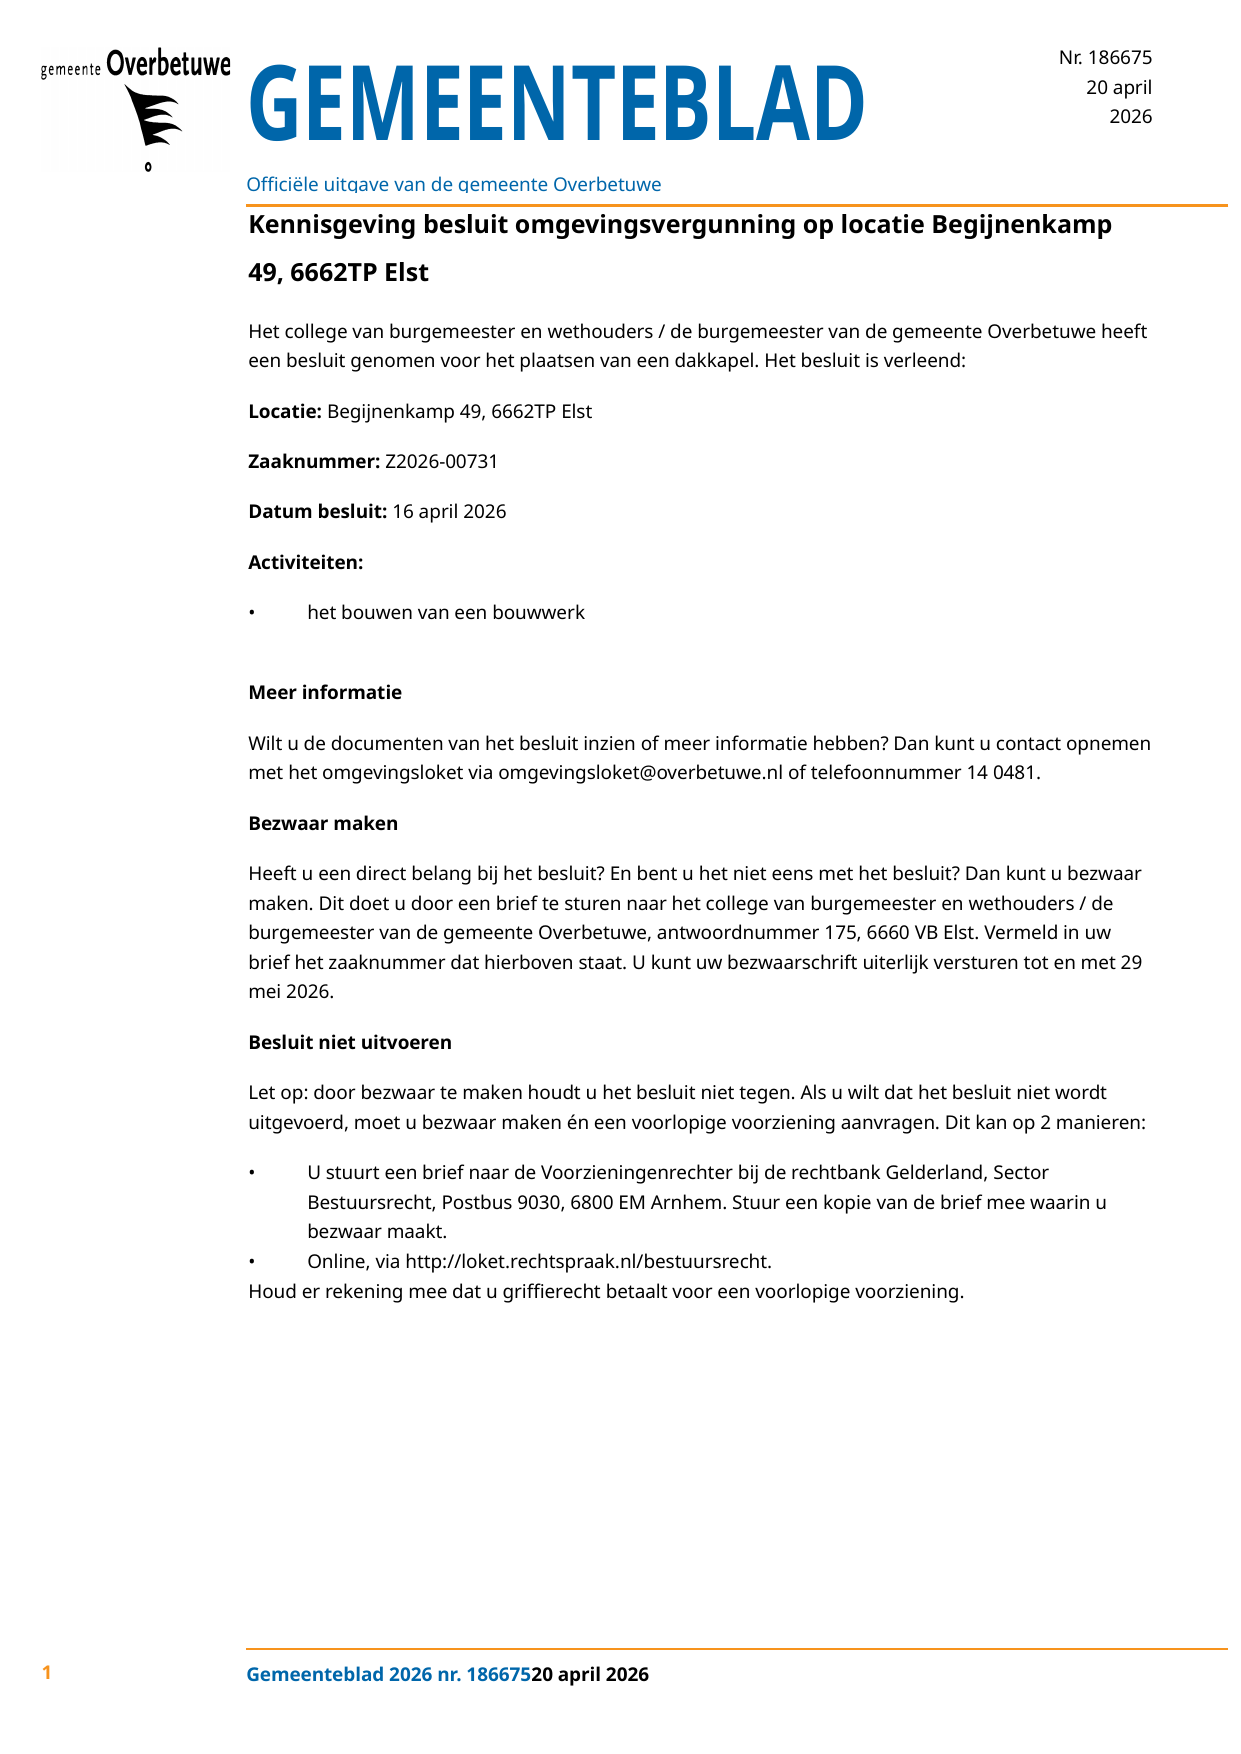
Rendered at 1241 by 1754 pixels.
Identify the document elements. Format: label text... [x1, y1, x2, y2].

text Wilt u de documenten van het besluit inzien of meer informatie hebben? Dan kunt u contact opnemen met het omgevingsloket via omgevingsloket@overbetuwe.nl of telefoonnummer 14 0481. [248, 730, 1152, 785]
picture [41, 47, 231, 172]
text Datum besluit: 16 april 2026 [248, 499, 1152, 524]
text Heeft u een direct belang bij het besluit? En bent u het niet eens met het besluit? Dan kunt u bezwaar maken. Dit doet u door een brief te sturen naar het college van burgemeester en wethouders / de burgemeester van de gemeente Overbetuwe, antwoordnummer 175, 6660 VB Elst. Vermeld in uw brief het zaaknummer dat hierboven staat. U kunt uw bezwaarschrift uiterlijk versturen tot en met 29 mei 2026. [248, 860, 1152, 1004]
list U stuurt een brief naar de Voorzieningenrechter bij de rechtbank Gelderland, Sector Bestuursrecht, Postbus 9030, 6800 EM Arnhem. Stuur een kopie van de brief mee waarin u bezwaar maakt. [248, 1159, 1152, 1244]
text Besluit niet uitvoeren [248, 1029, 1152, 1055]
text Meer informatie [248, 679, 1152, 705]
list het bouwen van een bouwwerk [248, 599, 1152, 625]
text Let op: door bezwaar te maken houdt u het besluit niet tegen. Als u wilt dat het besluit niet wordt uitgevoerd, moet u bezwaar maken én een voorlopige voorziening aanvragen. Dit kan op 2 manieren: [248, 1079, 1152, 1135]
text Zaaknummer: Z2026-00731 [248, 448, 1152, 474]
text Het college van burgemeester en wethouders / de burgemeester van de gemeente Overbetuwe heeft een besluit genomen voor het plaatsen van een dakkapel. Het besluit is verleend: [248, 318, 1152, 373]
text Houd er rekening mee dat u griffierecht betaalt voor een voorlopige voorziening. [248, 1278, 1152, 1304]
text Bezwaar maken [248, 810, 1152, 836]
text Kennisgeving besluit omgevingsvergunning op locatie Begijnenkamp 49, 6662TP Elst [248, 207, 1152, 288]
list Online, via http://loket.rechtspraak.nl/bestuursrecht. [248, 1248, 1152, 1274]
text Locatie: Begijnenkamp 49, 6662TP Elst [248, 398, 1152, 424]
text Activiteiten: [248, 549, 1152, 575]
